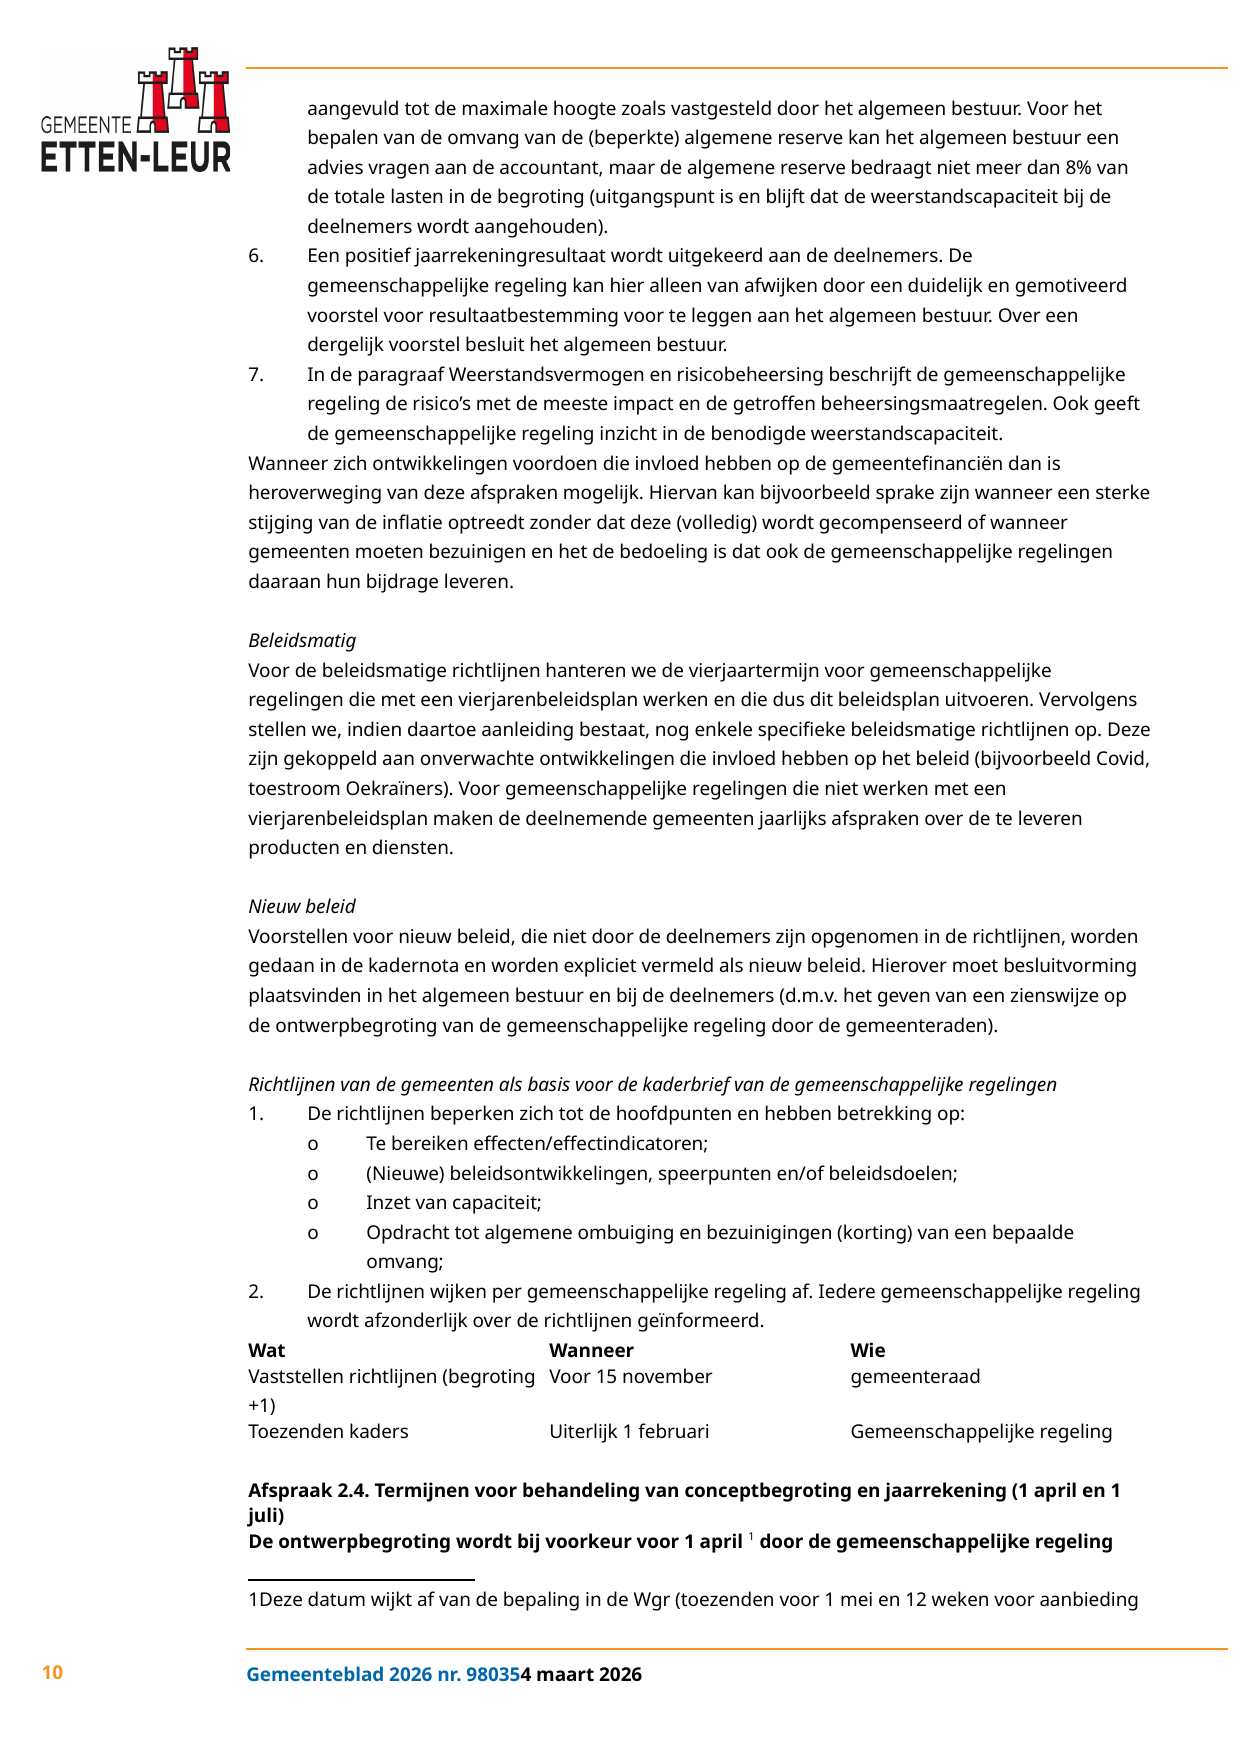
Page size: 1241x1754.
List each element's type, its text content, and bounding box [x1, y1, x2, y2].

list Een positief jaarrekeningresultaat wordt uitgekeerd aan de deelnemers. De gemeenschappelijke regeling kan hier alleen van afwijken door een duidelijk en gemotiveerd voorstel voor resultaatbestemming voor te leggen aan het algemeen bestuur. Over een dergelijk voorstel besluit het algemeen bestuur. [248, 243, 1152, 357]
table_cell Voor 15 november [549, 1363, 850, 1418]
list De richtlijnen beperken zich tot de hoofdpunten en hebben betrekking op: [248, 1101, 1152, 1126]
table_cell Gemeenschappelijke regeling [850, 1419, 1152, 1444]
table_header Wat [248, 1338, 549, 1363]
list In de paragraaf Weerstandsvermogen en risicobeheersing beschrijft de gemeenschappelijke regeling de risico’s met de meeste impact en de getroffen beheersingsmaatregelen. Ook geeft de gemeenschappelijke regeling inzicht in de benodigde weerstandscapaciteit. [248, 361, 1152, 446]
text Deze datum wijkt af van de bepaling in de Wgr (toezenden voor 1 mei en 12 weken voor aanbieding [248, 1586, 1152, 1612]
table_cell Uiterlijk 1 februari [549, 1419, 850, 1444]
text Nieuw beleid [248, 893, 1152, 919]
list De richtlijnen wijken per gemeenschappelijke regeling af. Iedere gemeenschappelijke regeling wordt afzonderlijk over de richtlijnen geïnformeerd. [248, 1278, 1152, 1333]
text Voorstellen voor nieuw beleid, die niet door de deelnemers zijn opgenomen in de richtlijnen, worden gedaan in de kadernota en worden expliciet vermeld als nieuw beleid. Hierover moet besluitvorming plaatsvinden in het algemeen bestuur en bij de deelnemers (d.m.v. het geven van een zienswijze op de ontwerpbegroting van de gemeenschappelijke regeling door de gemeenteraden). [248, 923, 1152, 1038]
text De ontwerpbegroting wordt bij voorkeur voor 1 april door de gemeenschappelijke regeling [248, 1528, 1152, 1554]
table_cell Toezenden kaders [248, 1419, 549, 1444]
text Beleidsmatig [248, 627, 1152, 653]
text Wanneer zich ontwikkelingen voordoen die invloed hebben op de gemeentefinanciën dan is heroverweging van deze afspraken mogelijk. Hiervan kan bijvoorbeeld sprake zijn wanneer een sterke stijging van de inflatie optreedt zonder dat deze (volledig) wordt gecompenseerd of wanneer gemeenten moeten bezuinigen en het de bedoeling is dat ook de gemeenschappelijke regelingen daaraan hun bijdrage leveren. [248, 450, 1152, 594]
table_cell Vaststellen richtlijnen (begroting +1) [248, 1363, 549, 1418]
table_cell gemeenteraad [850, 1363, 1152, 1418]
text Voor de beleidsmatige richtlijnen hanteren we de vierjaartermijn voor gemeenschappelijke regelingen die met een vierjarenbeleidsplan werken en die dus dit beleidsplan uitvoeren. Vervolgens stellen we, indien daartoe aanleiding bestaat, nog enkele specifieke beleidsmatige richtlijnen op. Deze zijn gekoppeld aan onverwachte ontwikkelingen die invloed hebben op het beleid (bijvoorbeeld Covid, toestroom Oekraïners). Voor gemeenschappelijke regelingen die niet werken met een vierjarenbeleidsplan maken de deelnemende gemeenten jaarlijks afspraken over de te leveren producten en diensten. [248, 657, 1152, 860]
list Inzet van capaciteit; [307, 1189, 1152, 1215]
table_header Wanneer [549, 1338, 850, 1363]
picture [41, 47, 231, 172]
list Te bereiken effecten/effectindicatoren; [307, 1130, 1152, 1156]
text Afspraak 2.4. Termijnen voor behandeling van conceptbegroting en jaarrekening (1 april en 1 juli) [248, 1477, 1152, 1528]
list aangevuld tot de maximale hoogte zoals vastgesteld door het algemeen bestuur. Voor het bepalen van de omvang van de (beperkte) algemene reserve kan het algemeen bestuur een advies vragen aan de accountant, maar de algemene reserve bedraagt niet meer dan 8% van de totale lasten in de begroting (uitgangspunt is en blijft dat de weerstandscapaciteit bij de deelnemers wordt aangehouden). [248, 95, 1152, 239]
table_header Wie [850, 1338, 1152, 1363]
list (Nieuwe) beleidsontwikkelingen, speerpunten en/of beleidsdoelen; [307, 1160, 1152, 1186]
list Opdracht tot algemene ombuiging en bezuinigingen (korting) van een bepaalde omvang; [307, 1219, 1152, 1274]
text Richtlijnen van de gemeenten als basis voor de kaderbrief van de gemeenschappelijke regelingen [248, 1071, 1152, 1097]
